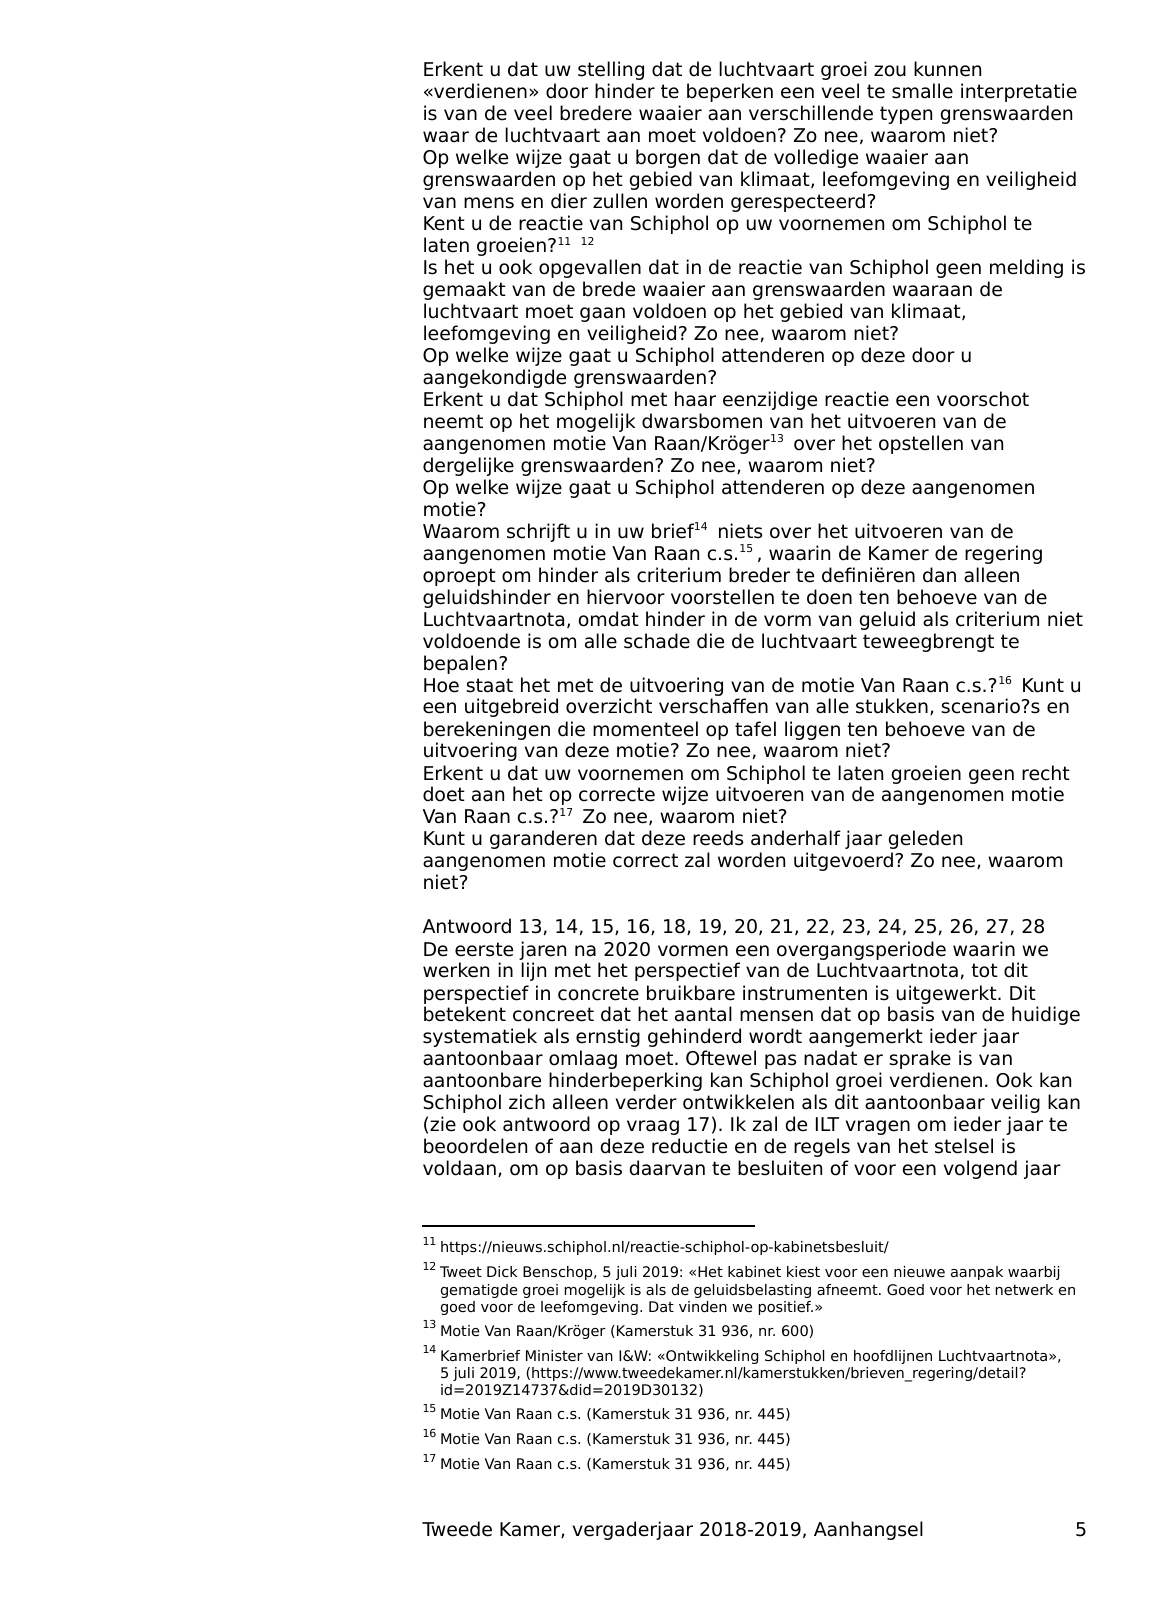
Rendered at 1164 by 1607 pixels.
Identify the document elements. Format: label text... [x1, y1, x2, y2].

text https://nieuws.schiphol.nl/reactie-schiphol-op-kabinetsbesluit/ [422, 1235, 1087, 1257]
text Hoe staat het met de uitvoering van de motie Van Raan c.s.? Kunt u een uitgebreid overzicht verschaffen van alle stukken, scenario?s en berekeningen die momenteel op tafel liggen ten behoeve van de uitvoering van deze motie? Zo nee, waarom niet? [422, 674, 1087, 762]
text Kunt u garanderen dat deze reeds anderhalf jaar geleden aangenomen motie correct zal worden uitgevoerd? Zo nee, waarom niet? [422, 828, 1087, 894]
text Op welke wijze gaat u Schiphol attenderen op deze aangenomen motie? [422, 477, 1087, 521]
text De eerste jaren na 2020 vormen een overgangsperiode waarin we werken in lijn met het perspectief van de Luchtvaartnota, tot dit perspectief in concrete bruikbare instrumenten is uitgewerkt. Dit betekent concreet dat het aantal mensen dat op basis van de huidige systematiek als ernstig gehinderd wordt aangemerkt ieder jaar aantoonbaar omlaag moet. Oftewel pas nadat er sprake is van aantoonbare hinderbeperking kan Schiphol groei verdienen. Ook kan Schiphol zich alleen verder ontwikkelen als dit aantoonbaar veilig kan (zie ook antwoord op vraag 17). Ik zal de ILT vragen om ieder jaar te beoordelen of aan deze reductie en de regels van het stelsel is voldaan, om op basis daarvan te besluiten of voor een volgend jaar [422, 938, 1087, 1180]
text Kent u de reactie van Schiphol op uw voornemen om Schiphol te laten groeien? [422, 213, 1087, 257]
text Erkent u dat uw voornemen om Schiphol te laten groeien geen recht doet aan het op correcte wijze uitvoeren van de aangenomen motie Van Raan c.s.? Zo nee, waarom niet? [422, 762, 1087, 828]
text Is het u ook opgevallen dat in de reactie van Schiphol geen melding is gemaakt van de brede waaier aan grenswaarden waaraan de luchtvaart moet gaan voldoen op het gebied van klimaat, leefomgeving en veiligheid? Zo nee, waarom niet? [422, 257, 1087, 345]
text Motie Van Raan c.s. (Kamerstuk 31 936, nr. 445) [422, 1402, 1087, 1424]
text Erkent u dat Schiphol met haar eenzijdige reactie een voorschot neemt op het mogelijk dwarsbomen van het uitvoeren van de aangenomen motie Van Raan/Kröger over het opstellen van dergelijke grenswaarden? Zo nee, waarom niet? [422, 389, 1087, 477]
text Motie Van Raan c.s. (Kamerstuk 31 936, nr. 445) [422, 1427, 1087, 1449]
text Antwoord 13, 14, 15, 16, 18, 19, 20, 21, 22, 23, 24, 25, 26, 27, 28 [422, 916, 1087, 938]
text Motie Van Raan c.s. (Kamerstuk 31 936, nr. 445) [422, 1452, 1087, 1474]
text Kamerbrief Minister van I&W: «Ontwikkeling Schiphol en hoofdlijnen Luchtvaartnota», 5 juli 2019, (https://www.tweedekamer.nl/kamerstukken/brieven_regering/detail?id=2019Z14737&did=2019D30132) [422, 1343, 1087, 1399]
text Tweet Dick Benschop, 5 juli 2019: «Het kabinet kiest voor een nieuwe aanpak waarbij gematigde groei mogelijk is als de geluidsbelasting afneemt. Goed voor het netwerk en goed voor de leefomgeving. Dat vinden we positief.» [422, 1260, 1087, 1316]
text Waarom schrijft u in uw brief niets over het uitvoeren van de aangenomen motie Van Raan c.s., waarin de Kamer de regering oproept om hinder als criterium breder te definiëren dan alleen geluidshinder en hiervoor voorstellen te doen ten behoeve van de Luchtvaartnota, omdat hinder in de vorm van geluid als criterium niet voldoende is om alle schade die de luchtvaart teweegbrengt te bepalen? [422, 521, 1087, 674]
text Erkent u dat uw stelling dat de luchtvaart groei zou kunnen «verdienen» door hinder te beperken een veel te smalle interpretatie is van de veel bredere waaier aan verschillende typen grenswaarden waar de luchtvaart aan moet voldoen? Zo nee, waarom niet? [422, 59, 1087, 147]
text Op welke wijze gaat u Schiphol attenderen op deze door u aangekondigde grenswaarden? [422, 345, 1087, 389]
text Op welke wijze gaat u borgen dat de volledige waaier aan grenswaarden op het gebied van klimaat, leefomgeving en veiligheid van mens en dier zullen worden gerespecteerd? [422, 147, 1087, 213]
text Motie Van Raan/Kröger (Kamerstuk 31 936, nr. 600) [422, 1318, 1087, 1341]
